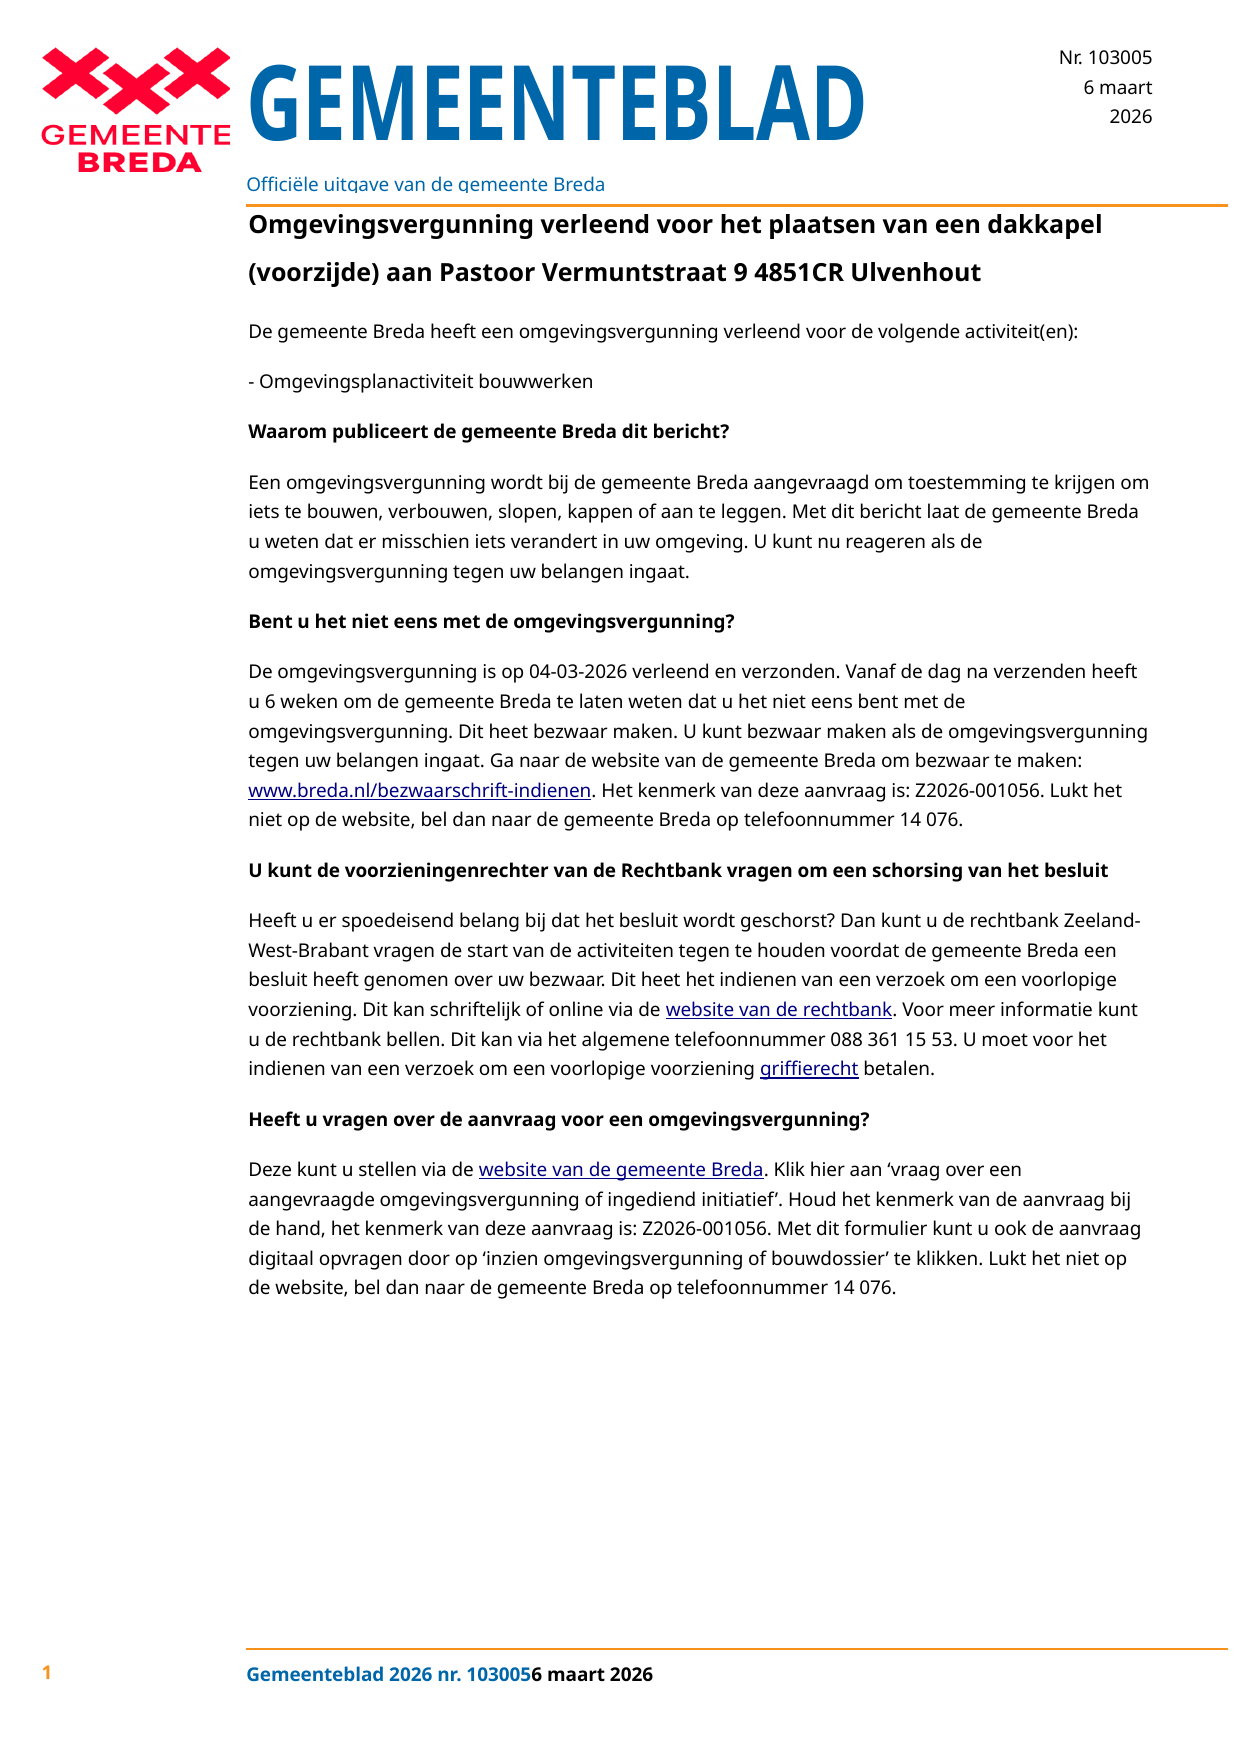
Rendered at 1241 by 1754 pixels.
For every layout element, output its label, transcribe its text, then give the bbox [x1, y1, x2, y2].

text De gemeente Breda heeft een omgevingsvergunning verleend voor de volgende activiteit(en): [248, 318, 1152, 344]
text Omgevingsvergunning verleend voor het plaatsen van een dakkapel (voorzijde) aan Pastoor Vermuntstraat 9 4851CR Ulvenhout [248, 207, 1152, 288]
text Een omgevingsvergunning wordt bij de gemeente Breda aangevraagd om toestemming te krijgen om iets te bouwen, verbouwen, slopen, kappen of aan te leggen. Met dit bericht laat de gemeente Breda u weten dat er misschien iets verandert in uw omgeving. U kunt nu reageren als de omgevingsvergunning tegen uw belangen ingaat. [248, 469, 1152, 584]
text - Omgevingsplanactiviteit bouwwerken [248, 368, 1152, 394]
text U kunt de voorzieningenrechter van de Rechtbank vragen om een schorsing van het besluit [248, 857, 1152, 883]
text Heeft u er spoedeisend belang bij dat het besluit wordt geschorst? Dan kunt u de rechtbank Zeeland-West-Brabant vragen de start van de activiteiten tegen te houden voordat de gemeente Breda een besluit heeft genomen over uw bezwaar. Dit heet het indienen van een verzoek om een voorlopige voorziening. Dit kan schriftelijk of online via de website van de rechtbank. Voor meer informatie kunt u de rechtbank bellen. Dit kan via het algemene telefoonnummer 088 361 15 53. U moet voor het indienen van een verzoek om een voorlopige voorziening griffierecht betalen. [248, 907, 1152, 1081]
text Waarom publiceert de gemeente Breda dit bericht? [248, 419, 1152, 444]
text Deze kunt u stellen via de website van de gemeente Breda. Klik hier aan ‘vraag over een aangevraagde omgevingsvergunning of ingediend initiatief’. Houd het kenmerk van de aanvraag bij de hand, het kenmerk van deze aanvraag is: Z2026-001056. Met dit formulier kunt u ook de aanvraag digitaal opvragen door op ‘inzien omgevingsvergunning of bouwdossier’ te klikken. Lukt het niet op de website, bel dan naar de gemeente Breda op telefoonnummer 14 076. [248, 1156, 1152, 1300]
picture [41, 47, 231, 172]
text Heeft u vragen over de aanvraag voor een omgevingsvergunning? [248, 1106, 1152, 1132]
text De omgevingsvergunning is op 04-03-2026 verleend en verzonden. Vanaf de dag na verzenden heeft u 6 weken om de gemeente Breda te laten weten dat u het niet eens bent met de omgevingsvergunning. Dit heet bezwaar maken. U kunt bezwaar maken als de omgevingsvergunning tegen uw belangen ingaat. Ga naar de website van de gemeente Breda om bezwaar te maken: www.breda.nl/bezwaarschrift-indienen. Het kenmerk van deze aanvraag is: Z2026-001056. Lukt het niet op de website, bel dan naar de gemeente Breda op telefoonnummer 14 076. [248, 659, 1152, 832]
text Bent u het niet eens met de omgevingsvergunning? [248, 608, 1152, 634]
